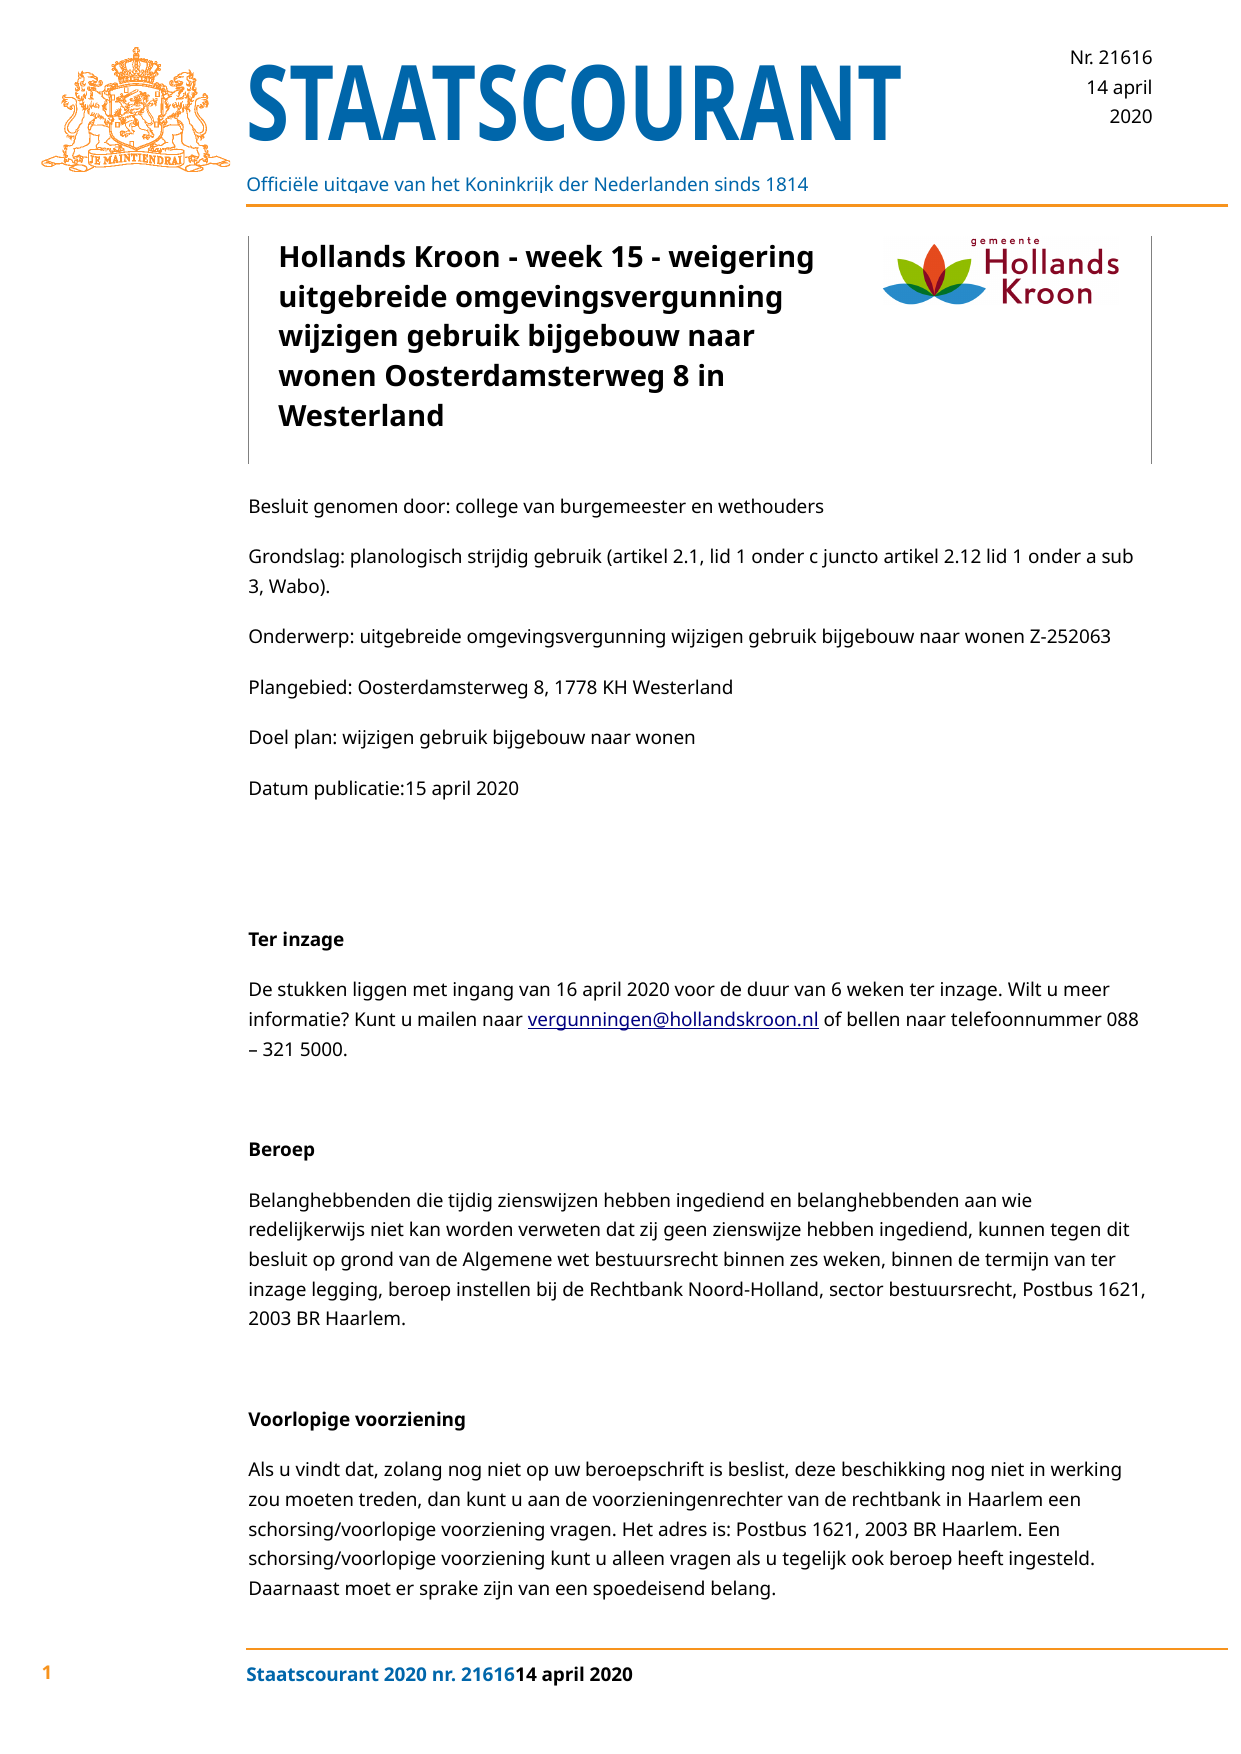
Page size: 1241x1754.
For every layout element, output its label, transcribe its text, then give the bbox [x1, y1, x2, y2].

text Belanghebbenden die tijdig zienswijzen hebben ingediend en belanghebbenden aan wie redelijkerwijs niet kan worden verweten dat zij geen zienswijze hebben ingediend, kunnen tegen dit besluit op grond van de Algemene wet bestuursrecht binnen zes weken, binnen de termijn van ter inzage legging, beroep instellen bij de Rechtbank Noord-Holland, sector bestuursrecht, Postbus 1621, 2003 BR Haarlem. [248, 1187, 1152, 1331]
text Voorlopige voorziening [248, 1406, 1152, 1432]
text Besluit genomen door: college van burgemeester en wethouders [248, 493, 1152, 519]
picture [882, 236, 1119, 305]
text Ter inzage [248, 926, 1152, 952]
table_header [850, 236, 1151, 464]
text Plangebied: Oosterdamsterweg 8, 1778 KH Westerland [248, 674, 1152, 700]
picture [41, 47, 231, 172]
table_header Hollands Kroon - week 15 - weigering uitgebreide omgevingsvergunning wijzigen gebruik bijgebouw naar wonen Oosterdamsterweg 8 in Westerland [249, 236, 850, 464]
text Grondslag: planologisch strijdig gebruik (artikel 2.1, lid 1 onder c juncto artikel 2.12 lid 1 onder a sub 3, Wabo). [248, 544, 1152, 599]
text De stukken liggen met ingang van 16 april 2020 voor de duur van 6 weken ter inzage. Wilt u meer informatie? Kunt u mailen naar vergunningen@hollandskroon.nl of bellen naar telefoonnummer 088 – 321 5000. [248, 977, 1152, 1062]
text Doel plan: wijzigen gebruik bijgebouw naar wonen [248, 724, 1152, 750]
text Datum publicatie:15 april 2020 [248, 775, 1152, 801]
text Beroep [248, 1137, 1152, 1162]
text Onderwerp: uitgebreide omgevingsvergunning wijzigen gebruik bijgebouw naar wonen Z-252063 [248, 624, 1152, 649]
text Als u vindt dat, zolang nog niet op uw beroepschrift is beslist, deze beschikking nog niet in werking zou moeten treden, dan kunt u aan de voorzieningenrechter van de rechtbank in Haarlem een schorsing/voorlopige voorziening vragen. Het adres is: Postbus 1621, 2003 BR Haarlem. Een schorsing/voorlopige voorziening kunt u alleen vragen als u tegelijk ook beroep heeft ingesteld. Daarnaast moet er sprake zijn van een spoedeisend belang. [248, 1457, 1152, 1601]
